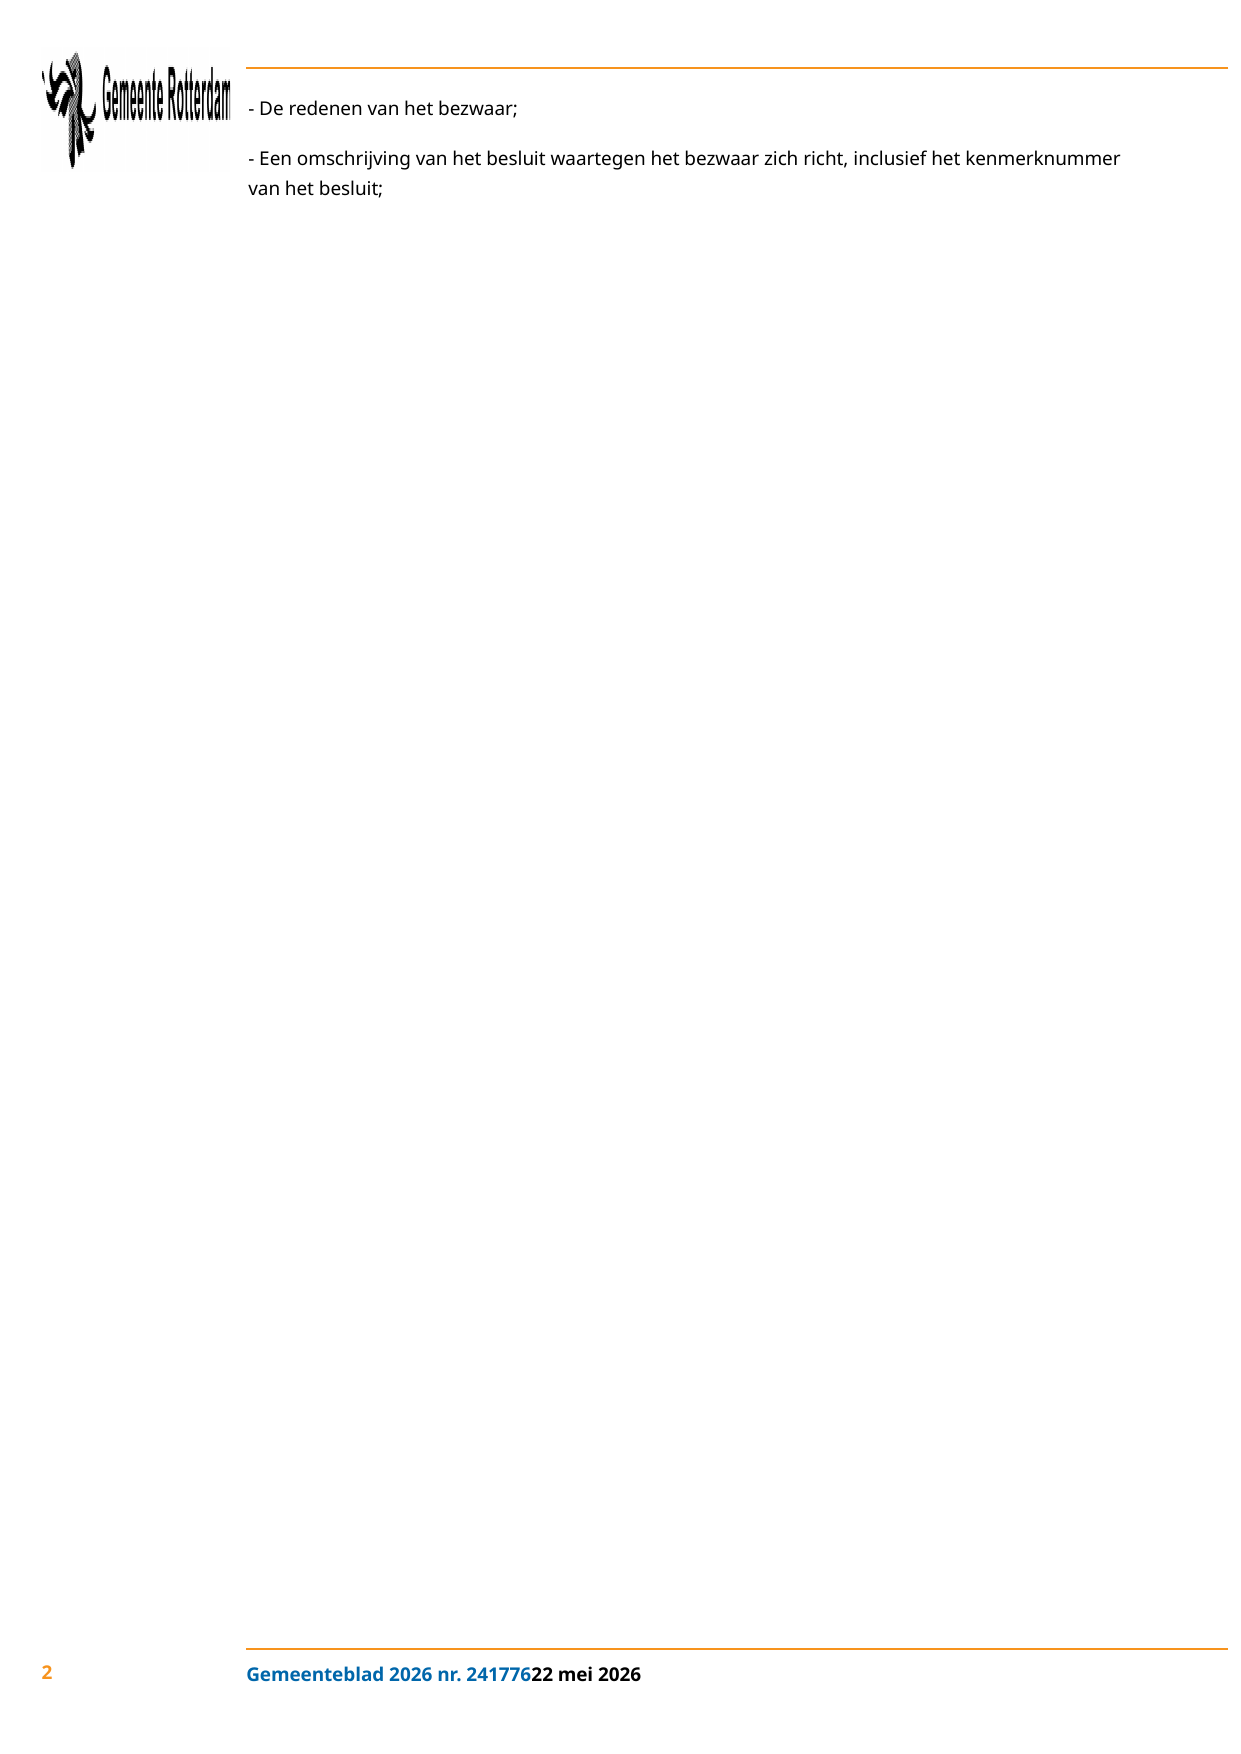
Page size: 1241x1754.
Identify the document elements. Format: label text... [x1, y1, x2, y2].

text - De redenen van het bezwaar; [248, 95, 1152, 121]
picture [41, 47, 231, 172]
text - Een omschrijving van het besluit waartegen het bezwaar zich richt, inclusief het kenmerknummer van het besluit; [248, 145, 1152, 201]
